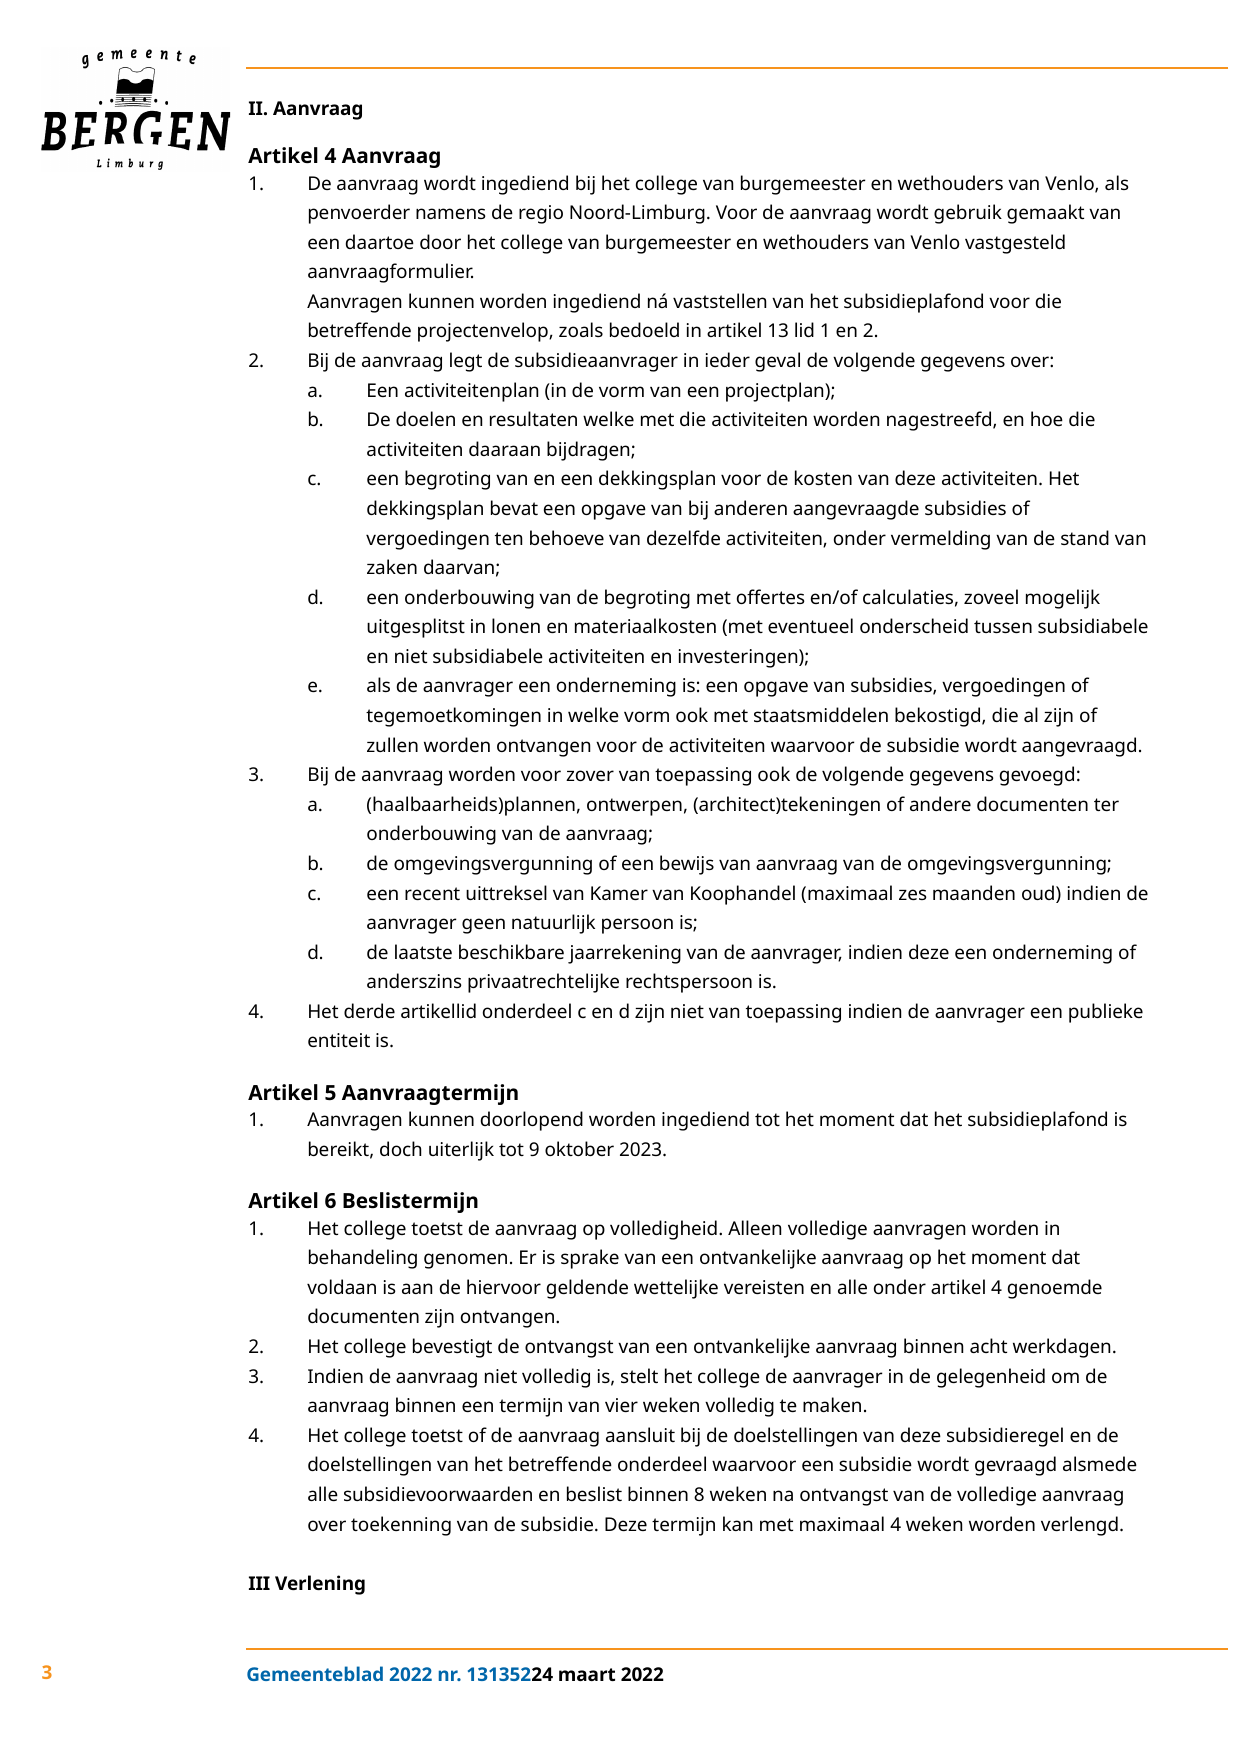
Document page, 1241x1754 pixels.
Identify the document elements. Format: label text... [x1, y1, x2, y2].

list Aanvragen kunnen doorlopend worden ingediend tot het moment dat het subsidieplafond is bereikt, doch uiterlijk tot 9 oktober 2023. [248, 1107, 1152, 1162]
list als de aanvrager een onderneming is: een opgave van subsidies, vergoedingen of tegemoetkomingen in welke vorm ook met staatsmiddelen bekostigd, die al zijn of zullen worden ontvangen voor de activiteiten waarvoor de subsidie wordt aangevraagd. [307, 673, 1152, 758]
list een onderbouwing van de begroting met offertes en/of calculaties, zoveel mogelijk uitgesplitst in lonen en materiaalkosten (met eventueel onderscheid tussen subsidiabele en niet subsidiabele activiteiten en investeringen); [307, 584, 1152, 669]
list De doelen en resultaten welke met die activiteiten worden nagestreefd, en hoe die activiteiten daaraan bijdragen; [307, 406, 1152, 462]
list Het college toetst of de aanvraag aansluit bij de doelstellingen van deze subsidieregel en de doelstellingen van het betreffende onderdeel waarvoor een subsidie wordt gevraagd alsmede alle subsidievoorwaarden en beslist binnen 8 weken na ontvangst van de volledige aanvraag over toekenning van de subsidie. Deze termijn kan met maximaal 4 weken worden verlengd. [248, 1422, 1152, 1537]
list Indien de aanvraag niet volledig is, stelt het college de aanvrager in de gelegenheid om de aanvraag binnen een termijn van vier weken volledig te maken. [248, 1363, 1152, 1418]
text III Verlening [248, 1570, 1152, 1596]
text Artikel 6 Beslistermijn [248, 1187, 1152, 1215]
list de laatste beschikbare jaarrekening van de aanvrager, indien deze een onderneming of anderszins privaatrechtelijke rechtspersoon is. [307, 939, 1152, 994]
list de omgevingsvergunning of een bewijs van aanvraag van de omgevingsvergunning; [307, 850, 1152, 876]
list Bij de aanvraag worden voor zover van toepassing ook de volgende gegevens gevoegd: [248, 761, 1152, 787]
list Een activiteitenplan (in de vorm van een projectplan); [307, 377, 1152, 403]
list een recent uittreksel van Kamer van Koophandel (maximaal zes maanden oud) indien de aanvrager geen natuurlijk persoon is; [307, 880, 1152, 935]
text Artikel 5 Aanvraagtermijn [248, 1078, 1152, 1107]
text Artikel 4 Aanvraag [248, 141, 1152, 170]
list Bij de aanvraag legt de subsidieaanvrager in ieder geval de volgende gegevens over: [248, 347, 1152, 373]
list een begroting van en een dekkingsplan voor de kosten van deze activiteiten. Het dekkingsplan bevat een opgave van bij anderen aangevraagde subsidies of vergoedingen ten behoeve van dezelfde activiteiten, onder vermelding van de stand van zaken daarvan; [307, 466, 1152, 580]
list Het college bevestigt de ontvangst van een ontvankelijke aanvraag binnen acht werkdagen. [248, 1333, 1152, 1359]
text II. Aanvraag [248, 95, 1152, 121]
list Aanvragen kunnen worden ingediend ná vaststellen van het subsidieplafond voor die betreffende projectenvelop, zoals bedoeld in artikel 13 lid 1 en 2. [248, 288, 1152, 343]
picture [41, 47, 231, 172]
list (haalbaarheids)plannen, ontwerpen, (architect)tekeningen of andere documenten ter onderbouwing van de aanvraag; [307, 791, 1152, 846]
list De aanvraag wordt ingediend bij het college van burgemeester en wethouders van Venlo, als penvoerder namens de regio Noord-Limburg. Voor de aanvraag wordt gebruik gemaakt van een daartoe door het college van burgemeester en wethouders van Venlo vastgesteld aanvraagformulier. [248, 170, 1152, 284]
list Het derde artikellid onderdeel c en d zijn niet van toepassing indien de aanvrager een publieke entiteit is. [248, 998, 1152, 1053]
list Het college toetst de aanvraag op volledigheid. Alleen volledige aanvragen worden in behandeling genomen. Er is sprake van een ontvankelijke aanvraag op het moment dat voldaan is aan de hiervoor geldende wettelijke vereisten en alle onder artikel 4 genoemde documenten zijn ontvangen. [248, 1215, 1152, 1329]
